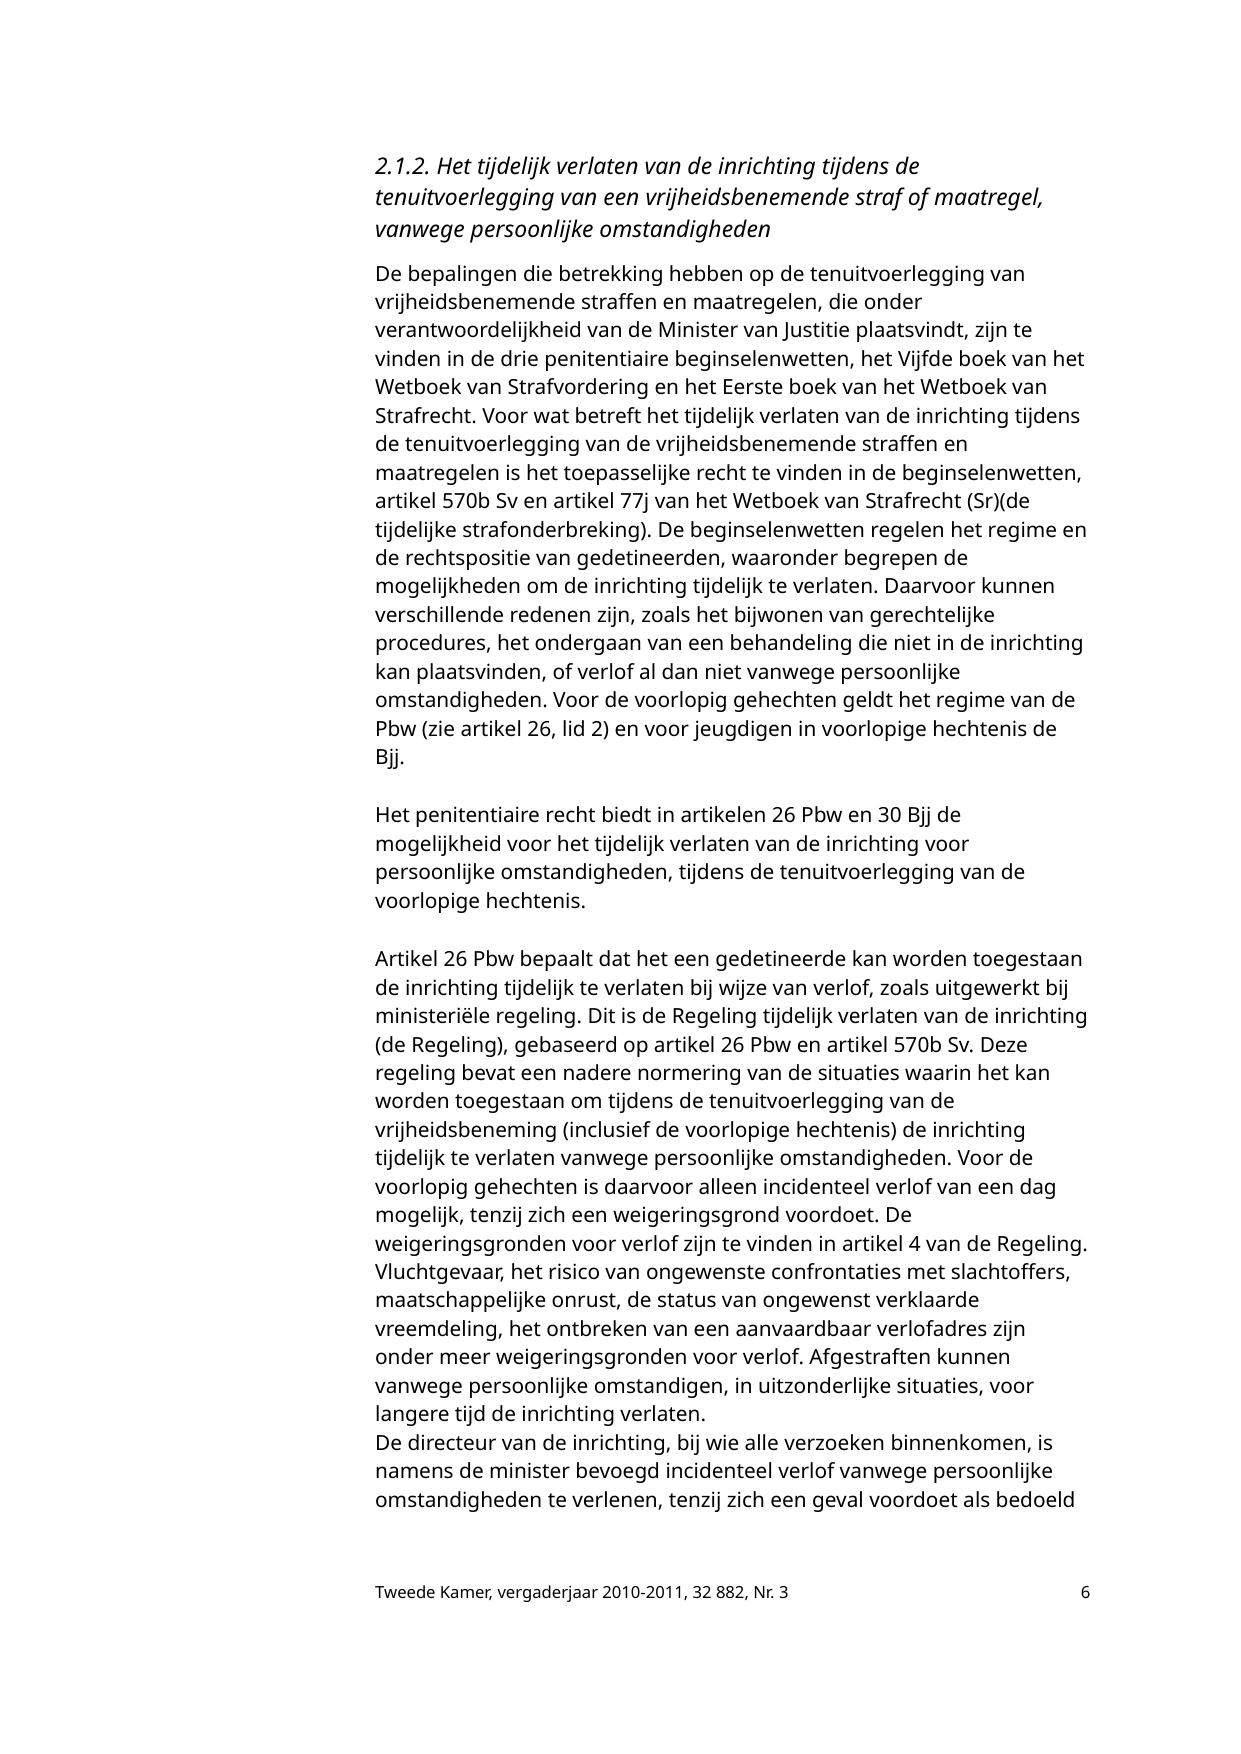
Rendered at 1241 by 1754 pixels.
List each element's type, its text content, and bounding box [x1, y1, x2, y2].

text De directeur van de inrichting, bij wie alle verzoeken binnenkomen, is namens de minister bevoegd incidenteel verlof vanwege persoonlijke omstandigheden te verlenen, tenzij zich een geval voordoet als bedoeld [375, 1428, 1090, 1513]
subtitle 2.1.2. Het tijdelijk verlaten van de inrichting tijdens de tenuitvoerlegging van een vrijheidsbenemende straf of maatregel, vanwege persoonlijke omstandigheden [375, 150, 1090, 244]
text Het penitentiaire recht biedt in artikelen 26 Pbw en 30 Bjj de mogelijkheid voor het tijdelijk verlaten van de inrichting voor persoonlijke omstandigheden, tijdens de tenuitvoerlegging van de voorlopige hechtenis. [375, 801, 1090, 914]
text Artikel 26 Pbw bepaalt dat het een gedetineerde kan worden toegestaan de inrichting tijdelijk te verlaten bij wijze van verlof, zoals uitgewerkt bij ministeriële regeling. Dit is de Regeling tijdelijk verlaten van de inrichting (de Regeling), gebaseerd op artikel 26 Pbw en artikel 570b Sv. Deze regeling bevat een nadere normering van de situaties waarin het kan worden toegestaan om tijdens de tenuitvoerlegging van de vrijheidsbeneming (inclusief de voorlopige hechtenis) de inrichting tijdelijk te verlaten vanwege persoonlijke omstandigheden. Voor de voorlopig gehechten is daarvoor alleen incidenteel verlof van een dag mogelijk, tenzij zich een weigeringsgrond voordoet. De weigeringsgronden voor verlof zijn te vinden in artikel 4 van de Regeling. Vluchtgevaar, het risico van ongewenste confrontaties met slachtoffers, maatschappelijke onrust, de status van ongewenst verklaarde vreemdeling, het ontbreken van een aanvaardbaar verlofadres zijn onder meer weigeringsgronden voor verlof. Afgestraften kunnen vanwege persoonlijke omstandigen, in uitzonderlijke situaties, voor langere tijd de inrichting verlaten. [375, 944, 1090, 1428]
text De bepalingen die betrekking hebben op de tenuitvoerlegging van vrijheidsbenemende straffen en maatregelen, die onder verantwoordelijkheid van de Minister van Justitie plaatsvindt, zijn te vinden in de drie penitentiaire beginselenwetten, het Vijfde boek van het Wetboek van Strafvordering en het Eerste boek van het Wetboek van Strafrecht. Voor wat betreft het tijdelijk verlaten van de inrichting tijdens de tenuitvoerlegging van de vrijheidsbenemende straffen en maatregelen is het toepasselijke recht te vinden in de beginselenwetten, artikel 570b Sv en artikel 77j van het Wetboek van Strafrecht (Sr)(de tijdelijke strafonderbreking). De beginselenwetten regelen het regime en de rechtspositie van gedetineerden, waaronder begrepen de mogelijkheden om de inrichting tijdelijk te verlaten. Daarvoor kunnen verschillende redenen zijn, zoals het bijwonen van gerechtelijke procedures, het ondergaan van een behandeling die niet in de inrichting kan plaatsvinden, of verlof al dan niet vanwege persoonlijke omstandigheden. Voor de voorlopig gehechten geldt het regime van de Pbw (zie artikel 26, lid 2) en voor jeugdigen in voorlopige hechtenis de Bjj. [375, 259, 1090, 771]
